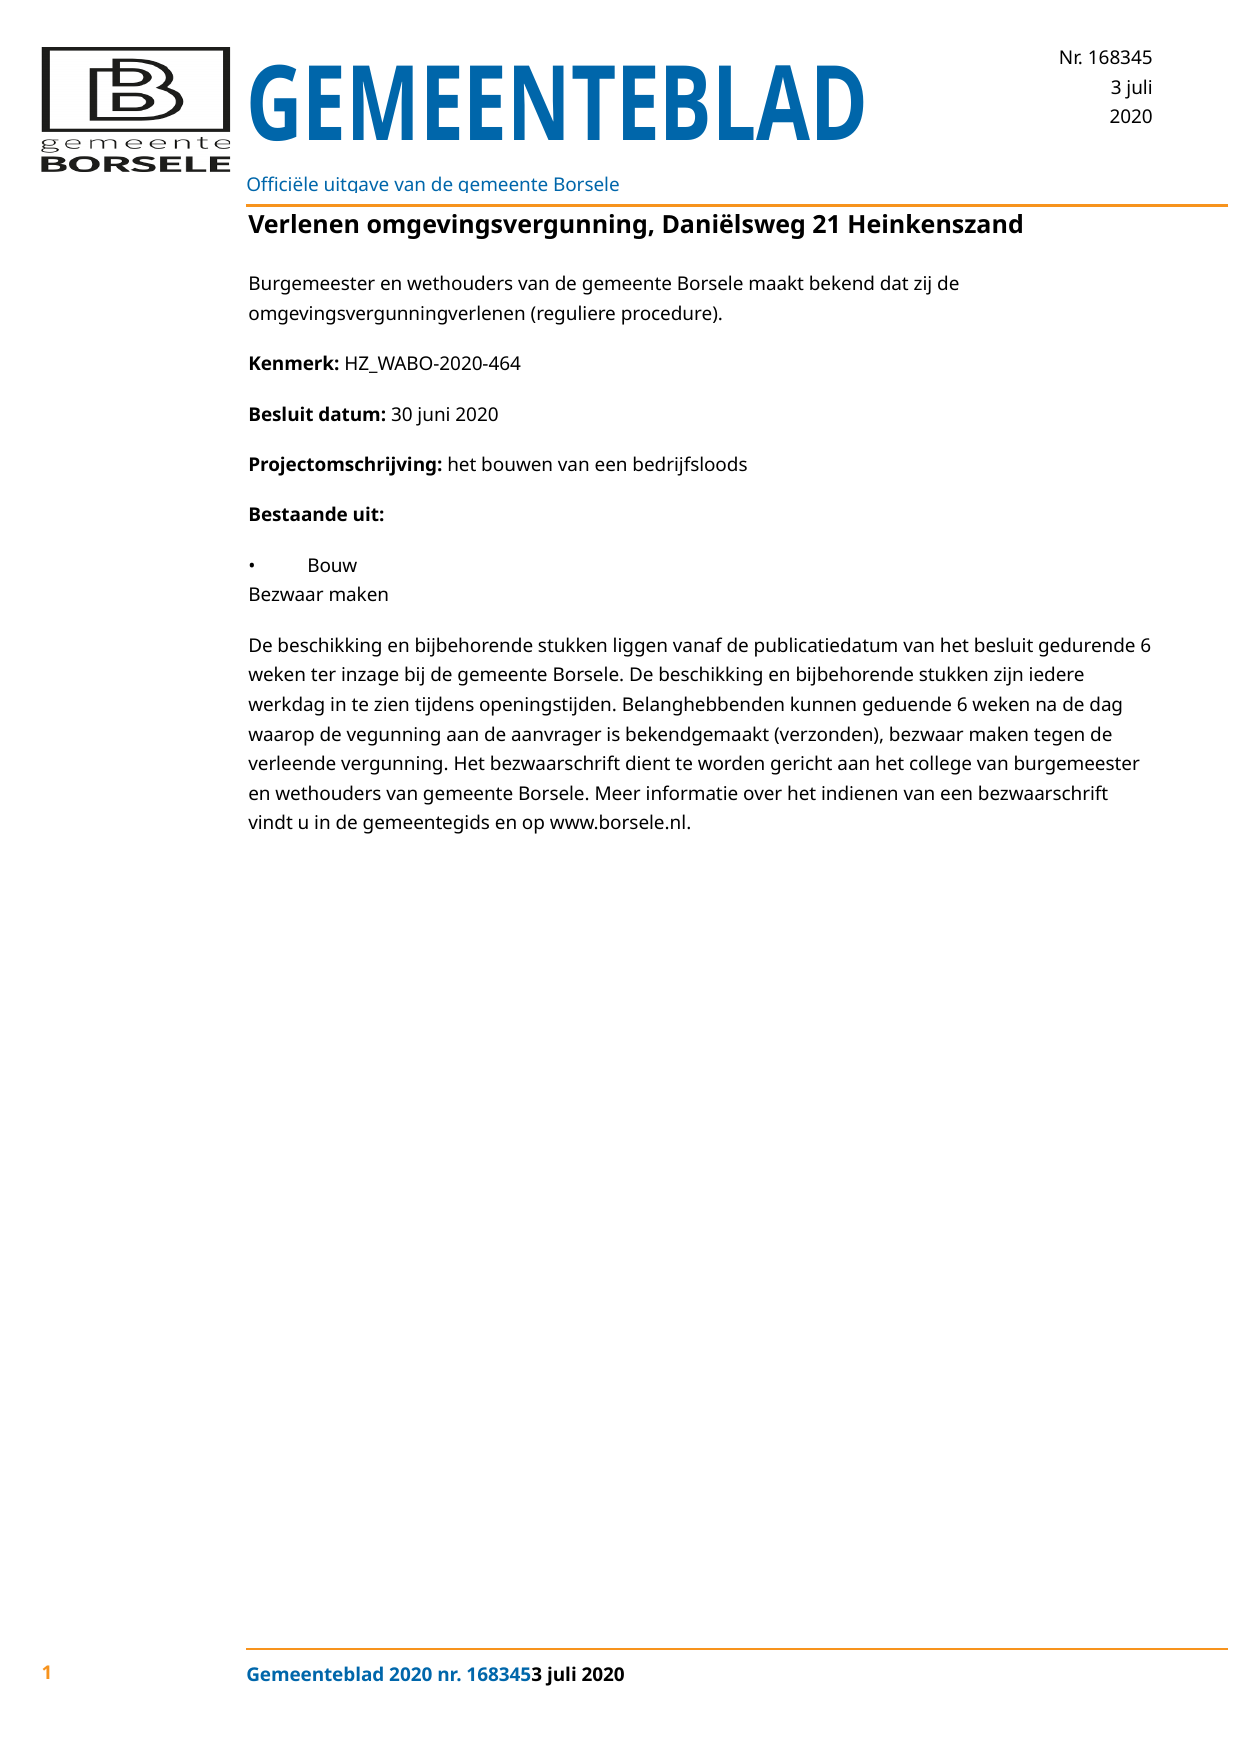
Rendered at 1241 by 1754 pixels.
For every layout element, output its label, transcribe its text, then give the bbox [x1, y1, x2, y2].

text Kenmerk: HZ_WABO-2020-464 [248, 350, 1152, 376]
list Bouw [248, 552, 1152, 578]
text De beschikking en bijbehorende stukken liggen vanaf de publicatiedatum van het besluit gedurende 6 weken ter inzage bij de gemeente Borsele. De beschikking en bijbehorende stukken zijn iedere werkdag in te zien tijdens openingstijden. Belanghebbenden kunnen geduende 6 weken na de dag waarop de vegunning aan de aanvrager is bekendgemaakt (verzonden), bezwaar maken tegen de verleende vergunning. Het bezwaarschrift dient te worden gericht aan het college van burgemeester en wethouders van gemeente Borsele. Meer informatie over het indienen van een bezwaarschrift vindt u in de gemeentegids en op www.borsele.nl. [248, 632, 1152, 835]
text Bestaande uit: [248, 502, 1152, 527]
text Bezwaar maken [248, 582, 1152, 607]
text Besluit datum: 30 juni 2020 [248, 401, 1152, 426]
text Burgemeester en wethouders van de gemeente Borsele maakt bekend dat zij de omgevingsvergunningverlenen (reguliere procedure). [248, 270, 1152, 326]
text Verlenen omgevingsvergunning, Daniëlsweg 21 Heinkenszand [248, 207, 1152, 241]
picture [41, 47, 231, 172]
text Projectomschrijving: het bouwen van een bedrijfsloods [248, 451, 1152, 477]
